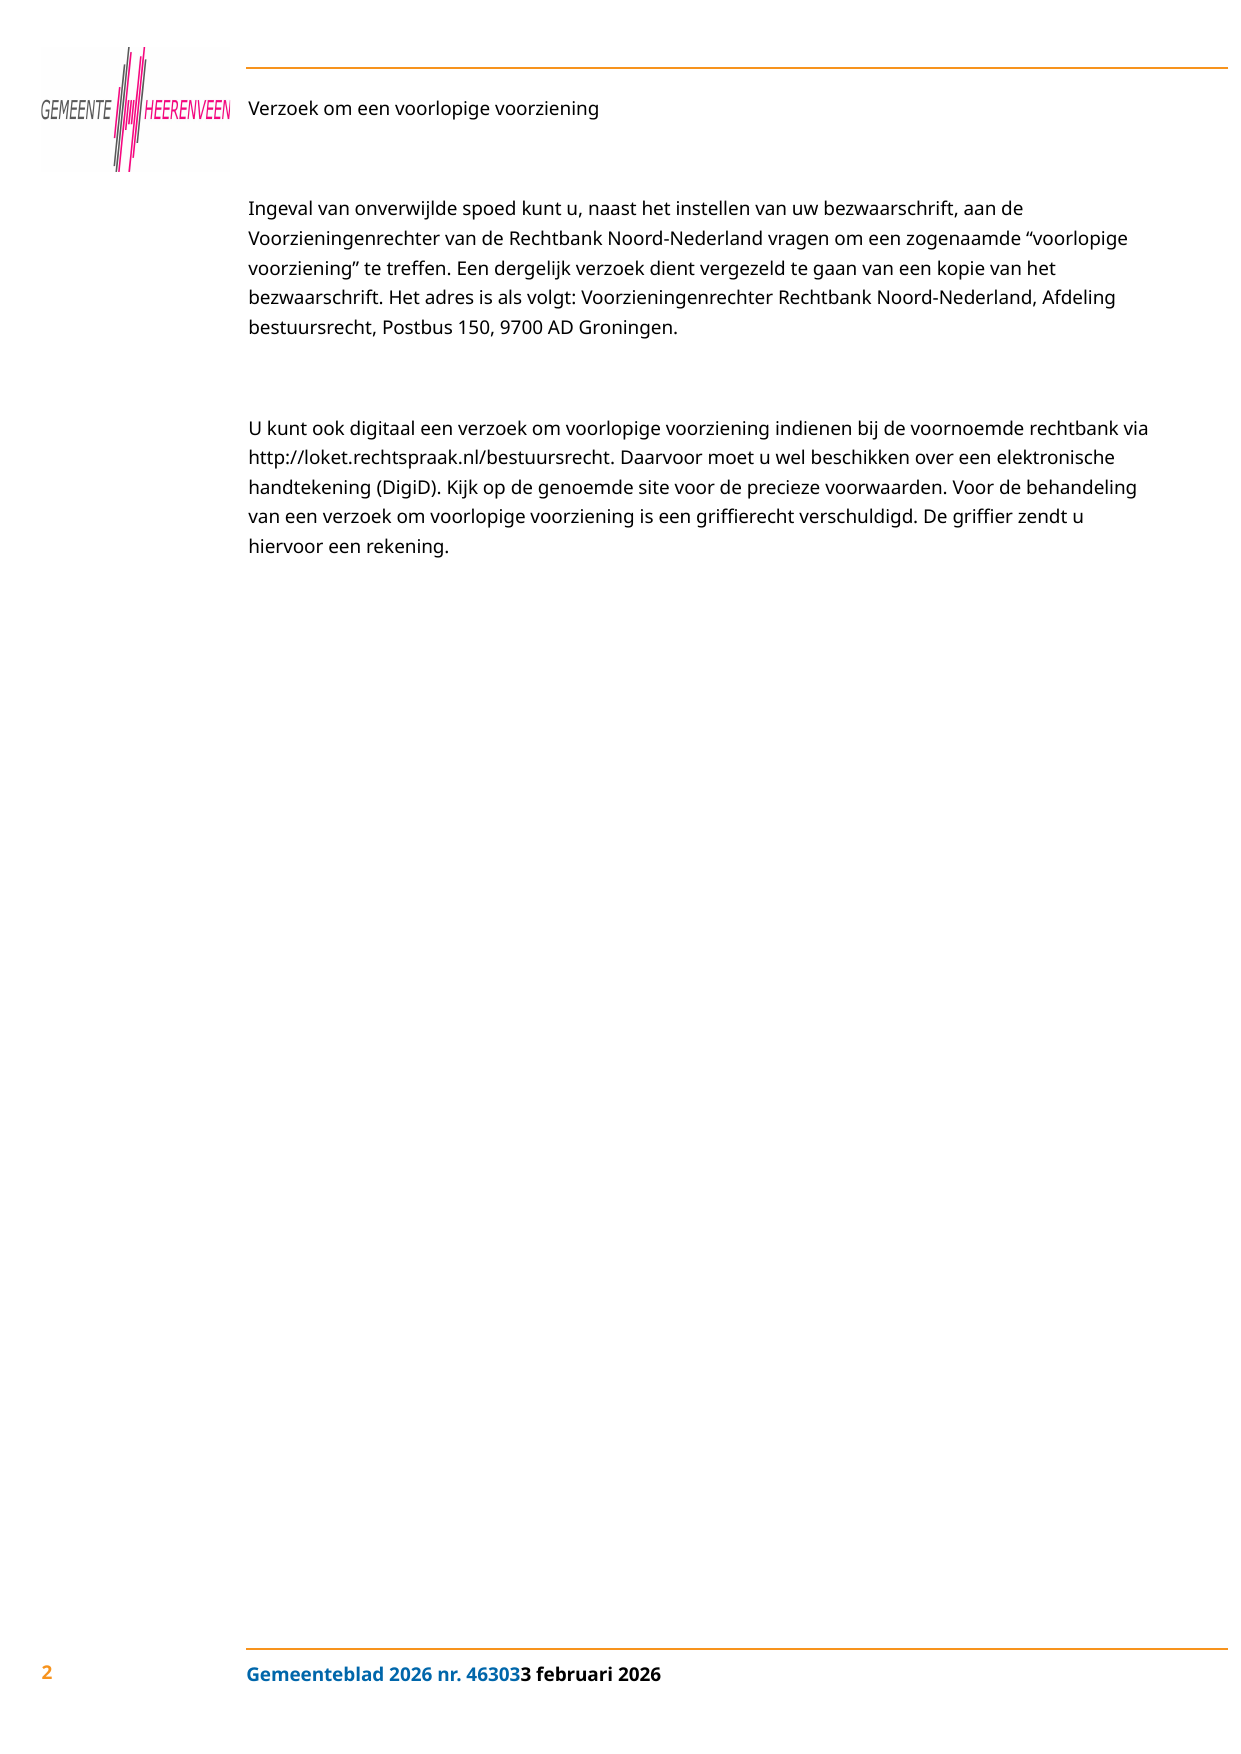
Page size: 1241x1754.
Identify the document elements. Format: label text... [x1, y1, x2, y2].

text U kunt ook digitaal een verzoek om voorlopige voorziening indienen bij de voornoemde rechtbank via http://loket.rechtspraak.nl/bestuursrecht. Daarvoor moet u wel beschikken over een elektronische handtekening (DigiD). Kijk op de genoemde site voor de precieze voorwaarden. Voor de behandeling van een verzoek om voorlopige voorziening is een griffierecht verschuldigd. De griffier zendt u hiervoor een rekening. [248, 415, 1152, 559]
text Verzoek om een voorlopige voorziening [248, 95, 1152, 121]
picture [41, 47, 231, 172]
text Ingeval van onverwijlde spoed kunt u, naast het instellen van uw bezwaarschrift, aan de Voorzieningenrechter van de Rechtbank Noord-Nederland vragen om een zogenaamde “voorlopige voorziening” te treffen. Een dergelijk verzoek dient vergezeld te gaan van een kopie van het bezwaarschrift. Het adres is als volgt: Voorzieningenrechter Rechtbank Noord-Nederland, Afdeling bestuursrecht, Postbus 150, 9700 AD Groningen. [248, 196, 1152, 340]
